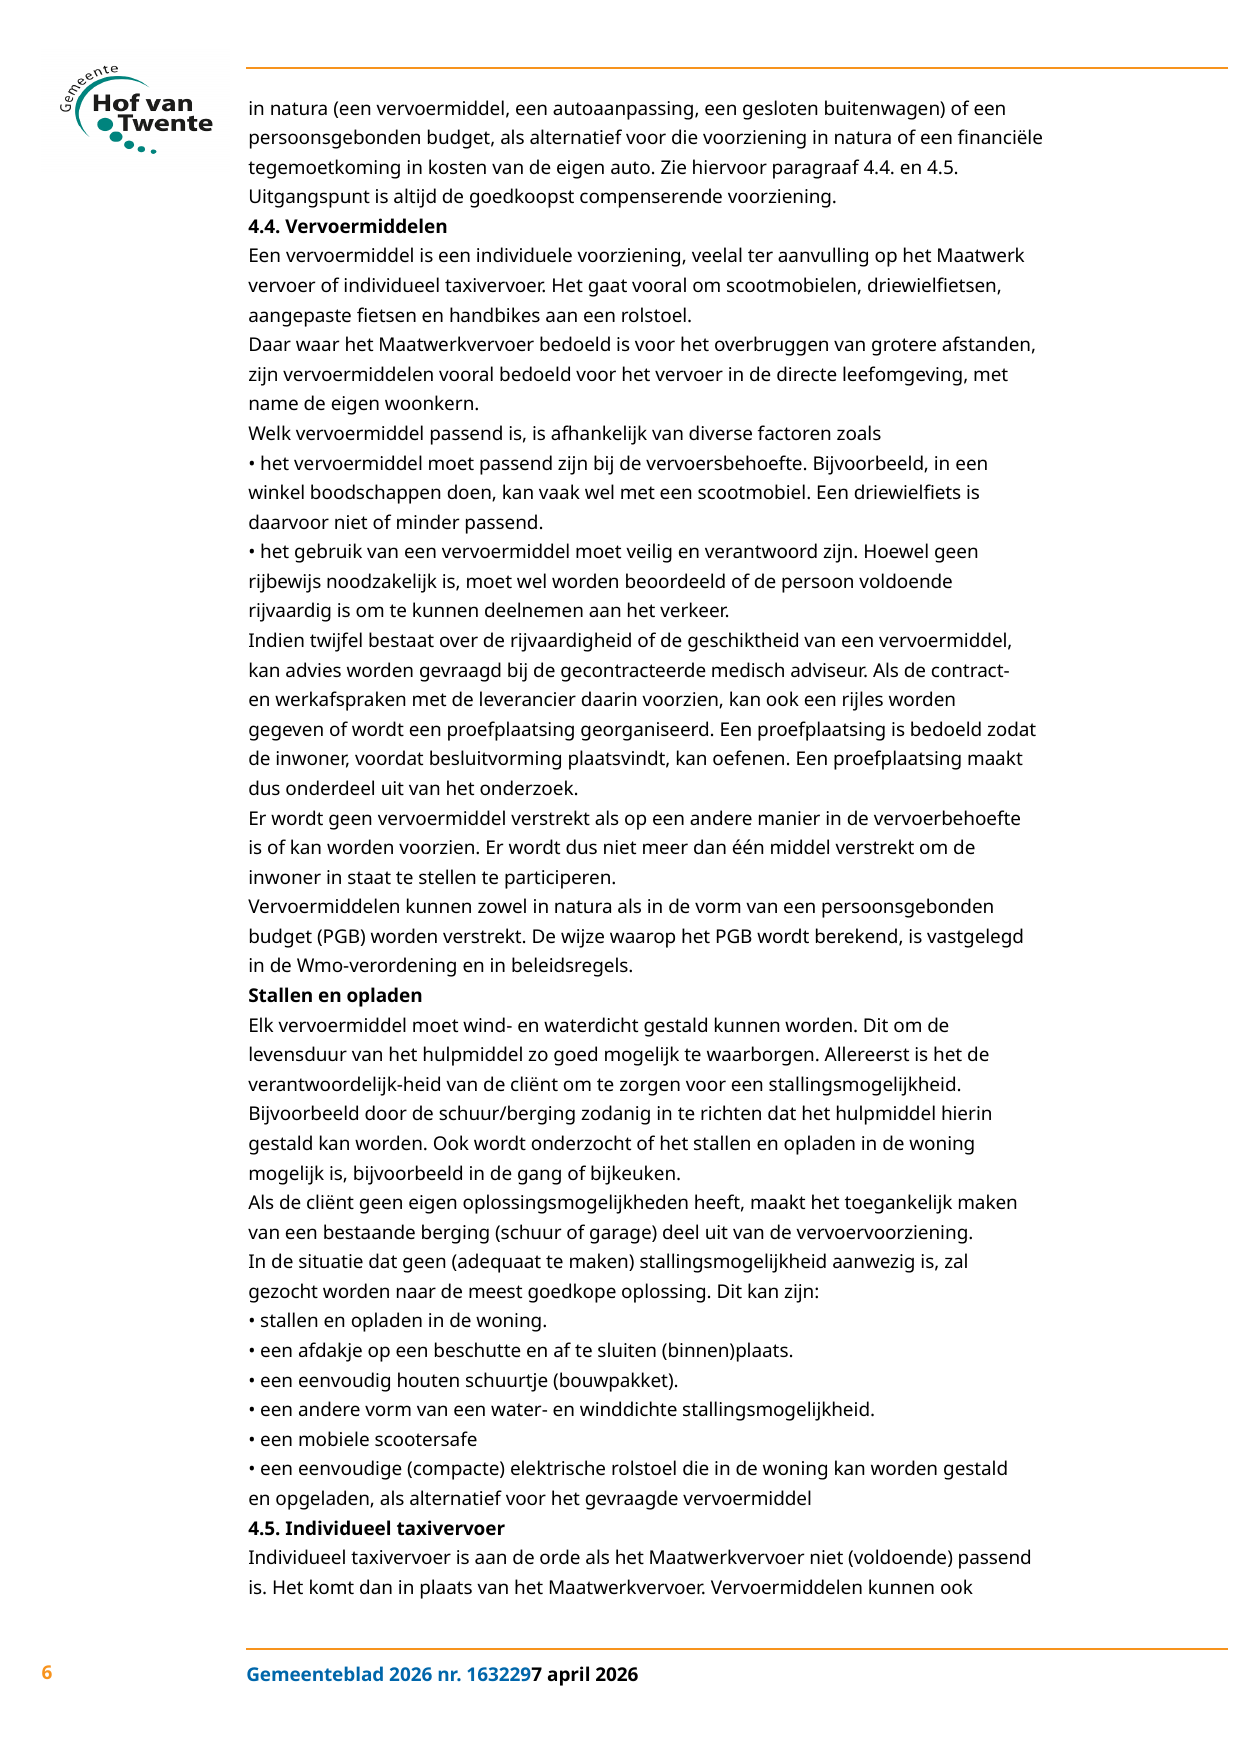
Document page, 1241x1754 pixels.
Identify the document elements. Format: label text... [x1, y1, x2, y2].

text • stallen en opladen in de woning. [248, 1308, 1152, 1333]
text Als de cliënt geen eigen oplossingsmogelijkheden heeft, maakt het toegankelijk maken [248, 1189, 1152, 1215]
text • een eenvoudig houten schuurtje (bouwpakket). [248, 1367, 1152, 1393]
text Stallen en opladen [248, 982, 1152, 1008]
text inwoner in staat te stellen te participeren. [248, 864, 1152, 890]
text Daar waar het Maatwerkvervoer bedoeld is voor het overbruggen van grotere afstanden, [248, 331, 1152, 357]
text Individueel taxivervoer is aan de orde als het Maatwerkvervoer niet (voldoende) passend [248, 1544, 1152, 1570]
text • een andere vorm van een water- en winddichte stallingsmogelijkheid. [248, 1396, 1152, 1422]
text daarvoor niet of minder passend. [248, 509, 1152, 535]
text • het vervoermiddel moet passend zijn bij de vervoersbehoefte. Bijvoorbeeld, in een [248, 450, 1152, 476]
text en werkafspraken met de leverancier daarin voorzien, kan ook een rijles worden [248, 686, 1152, 712]
text • een eenvoudige (compacte) elektrische rolstoel die in de woning kan worden gestald [248, 1456, 1152, 1481]
text verantwoordelijk-heid van de cliënt om te zorgen voor een stallingsmogelijkheid. [248, 1071, 1152, 1097]
text de inwoner, voordat besluitvorming plaatsvindt, kan oefenen. Een proefplaatsing maakt [248, 746, 1152, 771]
text kan advies worden gevraagd bij de gecontracteerde medisch adviseur. Als de contract- [248, 657, 1152, 683]
text dus onderdeel uit van het onderzoek. [248, 775, 1152, 801]
text gegeven of wordt een proefplaatsing georganiseerd. Een proefplaatsing is bedoeld zodat [248, 716, 1152, 742]
text 4.5. Individueel taxivervoer [248, 1515, 1152, 1541]
text • een afdakje op een beschutte en af te sluiten (binnen)plaats. [248, 1337, 1152, 1363]
text en opgeladen, als alternatief voor het gevraagde vervoermiddel [248, 1485, 1152, 1511]
text van een bestaande berging (schuur of garage) deel uit van de vervoervoorziening. [248, 1219, 1152, 1245]
text aangepaste fietsen en handbikes aan een rolstoel. [248, 302, 1152, 328]
text levensduur van het hulpmiddel zo goed mogelijk te waarborgen. Allereerst is het de [248, 1041, 1152, 1067]
text zijn vervoermiddelen vooral bedoeld voor het vervoer in de directe leefomgeving, met [248, 361, 1152, 387]
text In de situatie dat geen (adequaat te maken) stallingsmogelijkheid aanwezig is, zal [248, 1248, 1152, 1274]
text Uitgangspunt is altijd de goedkoopst compenserende voorziening. [248, 183, 1152, 209]
text gezocht worden naar de meest goedkope oplossing. Dit kan zijn: [248, 1278, 1152, 1304]
text Bijvoorbeeld door de schuur/berging zodanig in te richten dat het hulpmiddel hierin [248, 1101, 1152, 1126]
text is of kan worden voorzien. Er wordt dus niet meer dan één middel verstrekt om de [248, 834, 1152, 860]
text Indien twijfel bestaat over de rijvaardigheid of de geschiktheid van een vervoermiddel, [248, 627, 1152, 653]
text mogelijk is, bijvoorbeeld in de gang of bijkeuken. [248, 1160, 1152, 1186]
text Welk vervoermiddel passend is, is afhankelijk van diverse factoren zoals [248, 420, 1152, 446]
text rijvaardig is om te kunnen deelnemen aan het verkeer. [248, 598, 1152, 623]
text rijbewijs noodzakelijk is, moet wel worden beoordeeld of de persoon voldoende [248, 568, 1152, 594]
text Een vervoermiddel is een individuele voorziening, veelal ter aanvulling op het Maatwerk [248, 243, 1152, 268]
text tegemoetkoming in kosten van de eigen auto. Zie hiervoor paragraaf 4.4. en 4.5. [248, 154, 1152, 180]
text in de Wmo-verordening en in beleidsregels. [248, 953, 1152, 978]
text Vervoermiddelen kunnen zowel in natura als in de vorm van een persoonsgebonden [248, 893, 1152, 919]
text • het gebruik van een vervoermiddel moet veilig en verantwoord zijn. Hoewel geen [248, 538, 1152, 564]
text in natura (een vervoermiddel, een autoaanpassing, een gesloten buitenwagen) of een [248, 95, 1152, 121]
text is. Het komt dan in plaats van het Maatwerkvervoer. Vervoermiddelen kunnen ook [248, 1574, 1152, 1600]
text name de eigen woonkern. [248, 391, 1152, 416]
text Er wordt geen vervoermiddel verstrekt als op een andere manier in de vervoerbehoefte [248, 805, 1152, 831]
text • een mobiele scootersafe [248, 1426, 1152, 1452]
picture [41, 47, 231, 172]
text persoonsgebonden budget, als alternatief voor die voorziening in natura of een financiële [248, 124, 1152, 150]
text Elk vervoermiddel moet wind- en waterdicht gestald kunnen worden. Dit om de [248, 1012, 1152, 1038]
text vervoer of individueel taxivervoer. Het gaat vooral om scootmobielen, driewielfietsen, [248, 272, 1152, 298]
text gestald kan worden. Ook wordt onderzocht of het stallen en opladen in de woning [248, 1130, 1152, 1156]
text winkel boodschappen doen, kan vaak wel met een scootmobiel. Een driewielfiets is [248, 479, 1152, 505]
text 4.4. Vervoermiddelen [248, 213, 1152, 239]
text budget (PGB) worden verstrekt. De wijze waarop het PGB wordt berekend, is vastgelegd [248, 923, 1152, 949]
